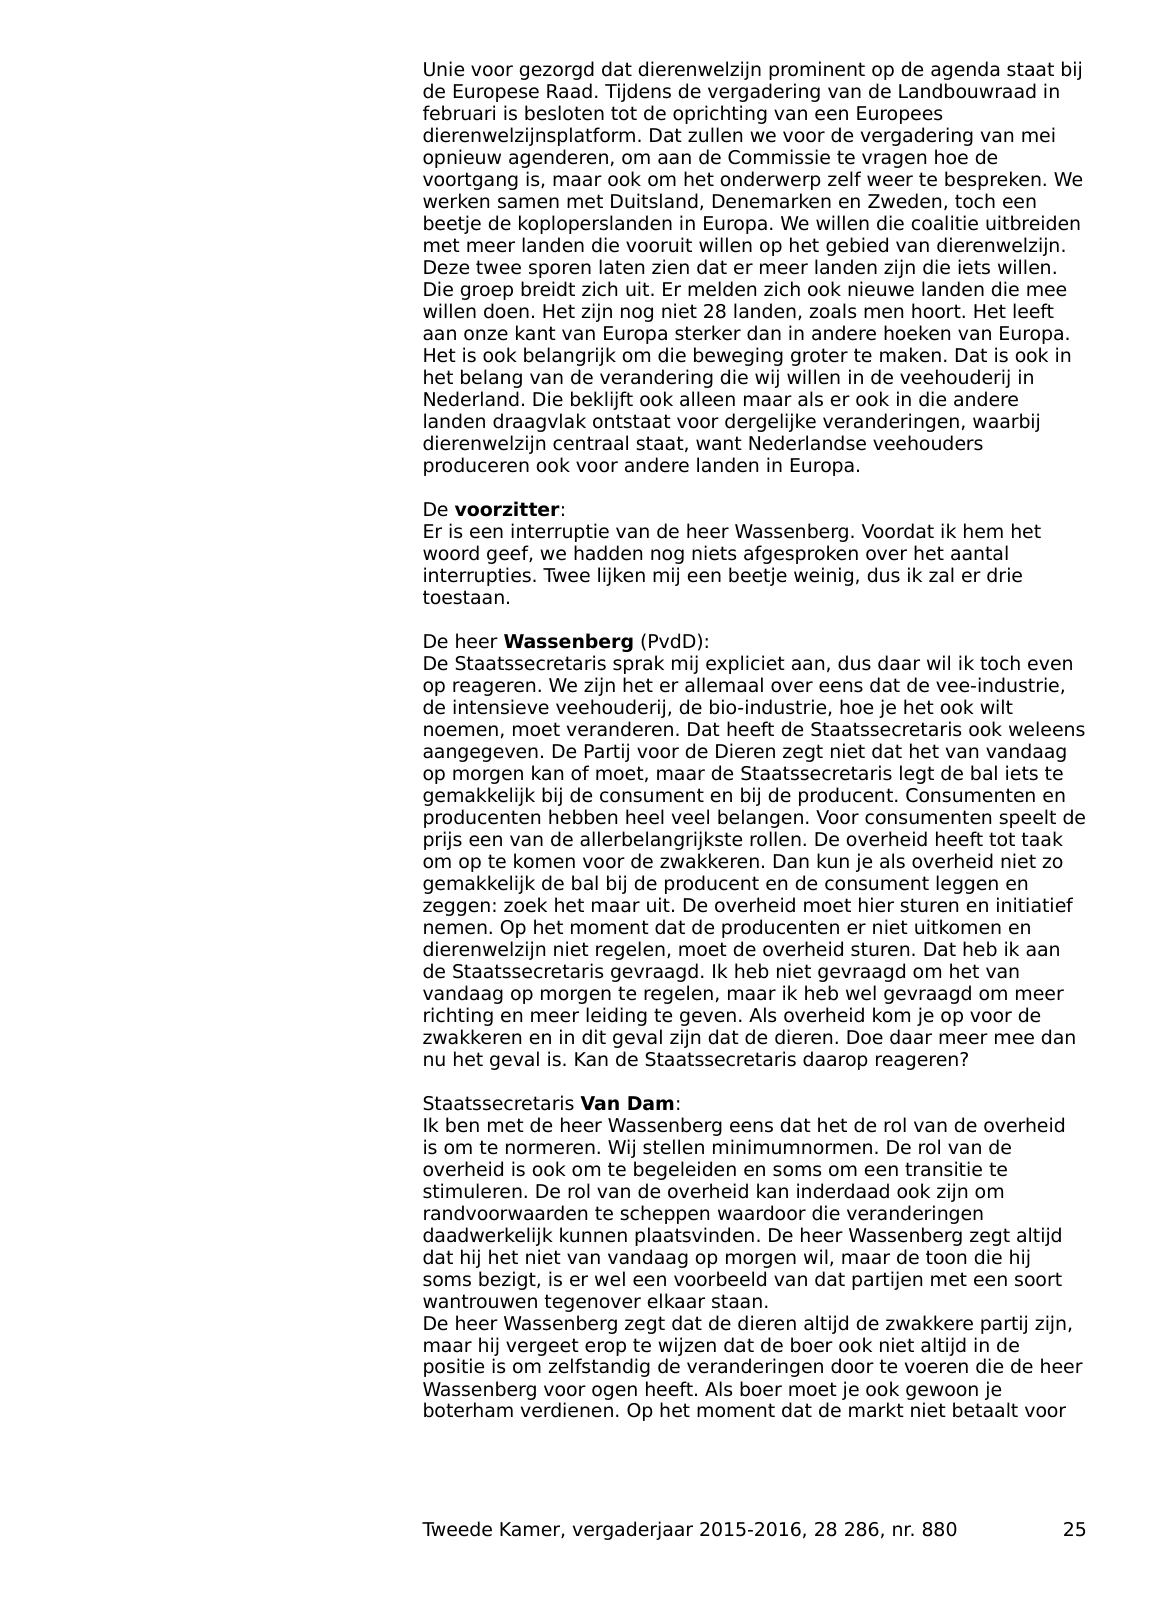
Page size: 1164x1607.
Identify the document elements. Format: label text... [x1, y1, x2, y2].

text Er is een interruptie van de heer Wassenberg. Voordat ik hem het woord geef, we hadden nog niets afgesproken over het aantal interrupties. Twee lijken mij een beetje weinig, dus ik zal er drie toestaan. [422, 521, 1087, 609]
text Staatssecretaris Van Dam: [422, 1093, 1087, 1115]
text De Staatssecretaris sprak mij expliciet aan, dus daar wil ik toch even op reageren. We zijn het er allemaal over eens dat de vee-industrie, de intensieve veehouderij, de bio-industrie, hoe je het ook wilt noemen, moet veranderen. Dat heeft de Staatssecretaris ook weleens aangegeven. De Partij voor de Dieren zegt niet dat het van vandaag op morgen kan of moet, maar de Staatssecretaris legt de bal iets te gemakkelijk bij de consument en bij de producent. Consumenten en producenten hebben heel veel belangen. Voor consumenten speelt de prijs een van de allerbelangrijkste rollen. De overheid heeft tot taak om op te komen voor de zwakkeren. Dan kun je als overheid niet zo gemakkelijk de bal bij de producent en de consument leggen en zeggen: zoek het maar uit. De overheid moet hier sturen en initiatief nemen. Op het moment dat de producenten er niet uitkomen en dierenwelzijn niet regelen, moet de overheid sturen. Dat heb ik aan de Staatssecretaris gevraagd. Ik heb niet gevraagd om het van vandaag op morgen te regelen, maar ik heb wel gevraagd om meer richting en meer leiding te geven. Als overheid kom je op voor de zwakkeren en in dit geval zijn dat de dieren. Doe daar meer mee dan nu het geval is. Kan de Staatssecretaris daarop reageren? [422, 653, 1087, 1071]
text Ik ben met de heer Wassenberg eens dat het de rol van de overheid is om te normeren. Wij stellen minimumnormen. De rol van de overheid is ook om te begeleiden en soms om een transitie te stimuleren. De rol van de overheid kan inderdaad ook zijn om randvoorwaarden te scheppen waardoor die veranderingen daadwerkelijk kunnen plaatsvinden. De heer Wassenberg zegt altijd dat hij het niet van vandaag op morgen wil, maar de toon die hij soms bezigt, is er wel een voorbeeld van dat partijen met een soort wantrouwen tegenover elkaar staan. [422, 1115, 1087, 1312]
text De heer Wassenberg zegt dat de dieren altijd de zwakkere partij zijn, maar hij vergeet erop te wijzen dat de boer ook niet altijd in de positie is om zelfstandig de veranderingen door te voeren die de heer Wassenberg voor ogen heeft. Als boer moet je ook gewoon je boterham verdienen. Op het moment dat de markt niet betaalt voor [422, 1312, 1087, 1422]
text De voorzitter: [422, 499, 1087, 521]
text De heer Wassenberg (PvdD): [422, 631, 1087, 653]
text Deze twee sporen laten zien dat er meer landen zijn die iets willen. Die groep breidt zich uit. Er melden zich ook nieuwe landen die mee willen doen. Het zijn nog niet 28 landen, zoals men hoort. Het leeft aan onze kant van Europa sterker dan in andere hoeken van Europa. Het is ook belangrijk om die beweging groter te maken. Dat is ook in het belang van de verandering die wij willen in de veehouderij in Nederland. Die beklijft ook alleen maar als er ook in die andere landen draagvlak ontstaat voor dergelijke veranderingen, waarbij dierenwelzijn centraal staat, want Nederlandse veehouders produceren ook voor andere landen in Europa. [422, 257, 1087, 477]
text Unie voor gezorgd dat dierenwelzijn prominent op de agenda staat bij de Europese Raad. Tijdens de vergadering van de Landbouwraad in februari is besloten tot de oprichting van een Europees dierenwelzijnsplatform. Dat zullen we voor de vergadering van mei opnieuw agenderen, om aan de Commissie te vragen hoe de voortgang is, maar ook om het onderwerp zelf weer te bespreken. We werken samen met Duitsland, Denemarken en Zweden, toch een beetje de koploperslanden in Europa. We willen die coalitie uitbreiden met meer landen die vooruit willen op het gebied van dierenwelzijn. [422, 59, 1087, 257]
